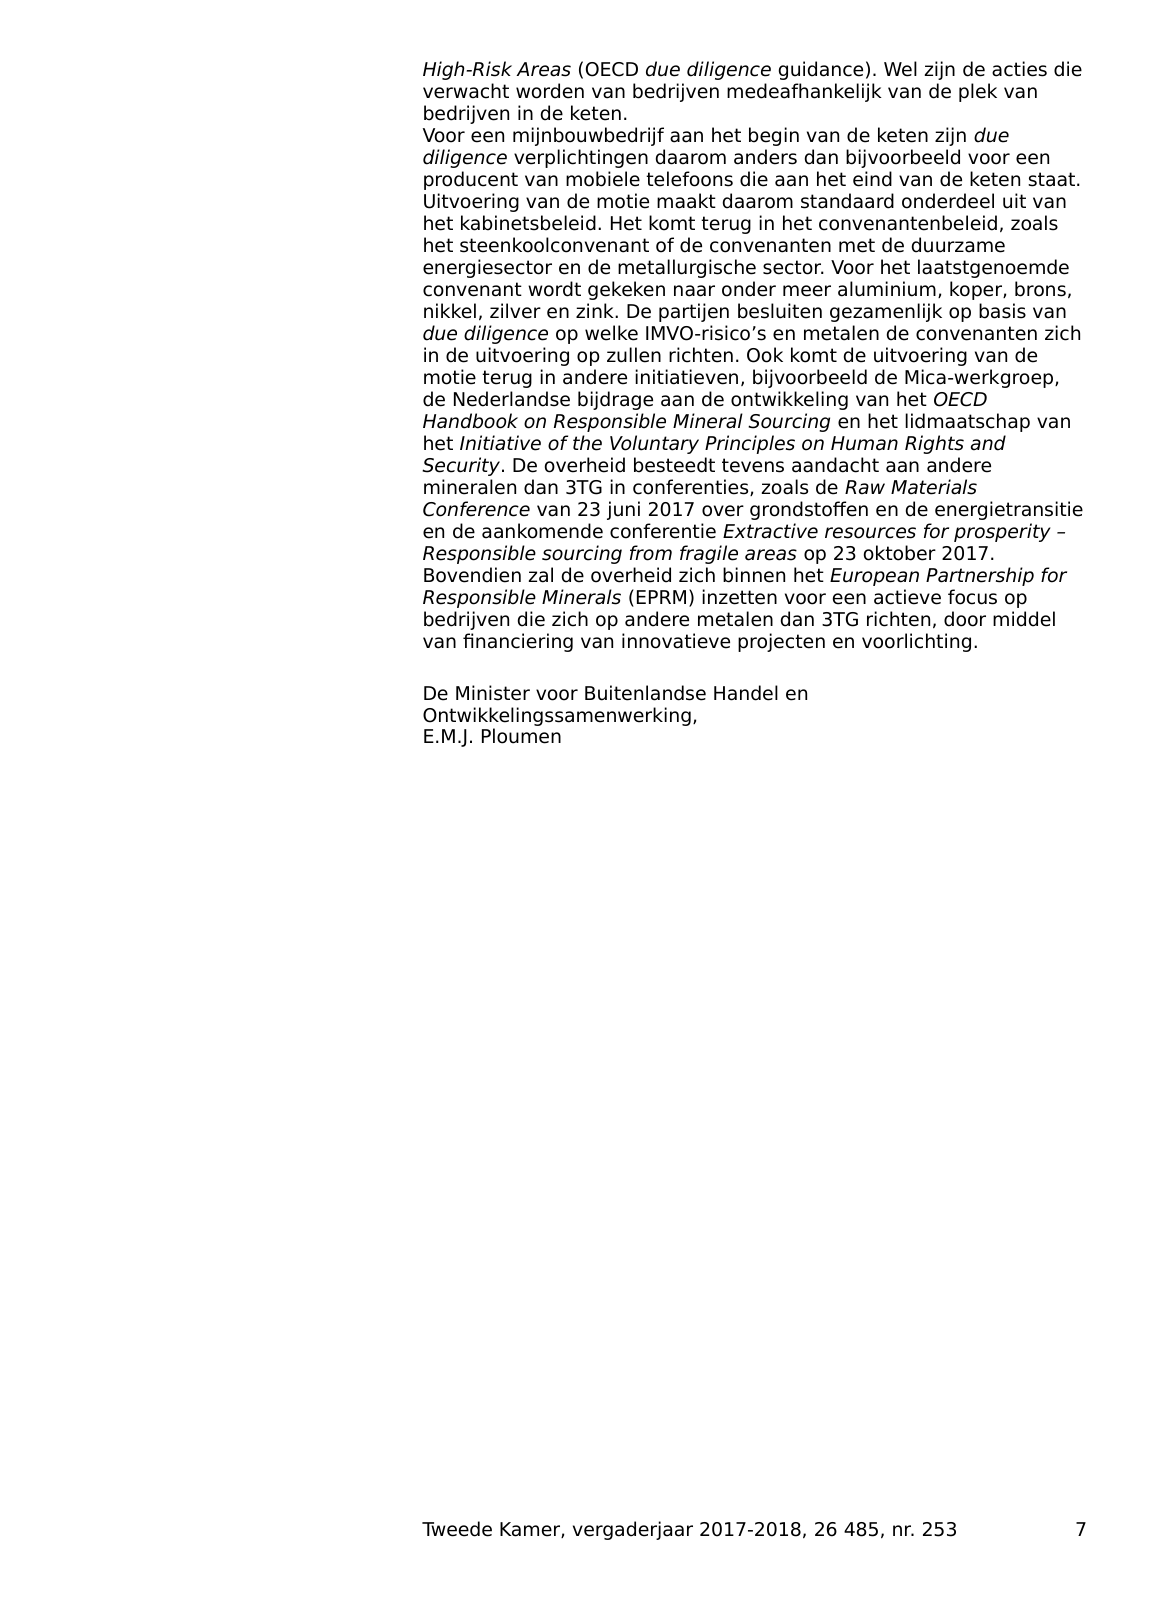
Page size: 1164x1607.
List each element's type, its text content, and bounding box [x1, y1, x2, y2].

text De Minister voor Buitenlandse Handel en Ontwikkelingssamenwerking, E.M.J. Ploumen [422, 682, 1087, 748]
text High-Risk Areas (OECD due diligence guidance). Wel zijn de acties die verwacht worden van bedrijven medeafhankelijk van de plek van bedrijven in de keten. [422, 59, 1087, 125]
text Voor een mijnbouwbedrijf aan het begin van de keten zijn due diligence verplichtingen daarom anders dan bijvoorbeeld voor een producent van mobiele telefoons die aan het eind van de keten staat. Uitvoering van de motie maakt daarom standaard onderdeel uit van het kabinetsbeleid. Het komt terug in het convenantenbeleid, zoals het steenkoolconvenant of de convenanten met de duurzame energiesector en de metallurgische sector. Voor het laatstgenoemde convenant wordt gekeken naar onder meer aluminium, koper, brons, nikkel, zilver en zink. De partijen besluiten gezamenlijk op basis van due diligence op welke IMVO-risico’s en metalen de convenanten zich in de uitvoering op zullen richten. Ook komt de uitvoering van de motie terug in andere initiatieven, bijvoorbeeld de Mica-werkgroep, de Nederlandse bijdrage aan de ontwikkeling van het OECD Handbook on Responsible Mineral Sourcing en het lidmaatschap van het Initiative of the Voluntary Principles on Human Rights and Security. De overheid besteedt tevens aandacht aan andere mineralen dan 3TG in conferenties, zoals de Raw Materials Conference van 23 juni 2017 over grondstoffen en de energietransitie en de aankomende conferentie Extractive resources for prosperity – Responsible sourcing from fragile areas op 23 oktober 2017. Bovendien zal de overheid zich binnen het European Partnership for Responsible Minerals (EPRM) inzetten voor een actieve focus op bedrijven die zich op andere metalen dan 3TG richten, door middel van financiering van innovatieve projecten en voorlichting. [422, 125, 1087, 652]
